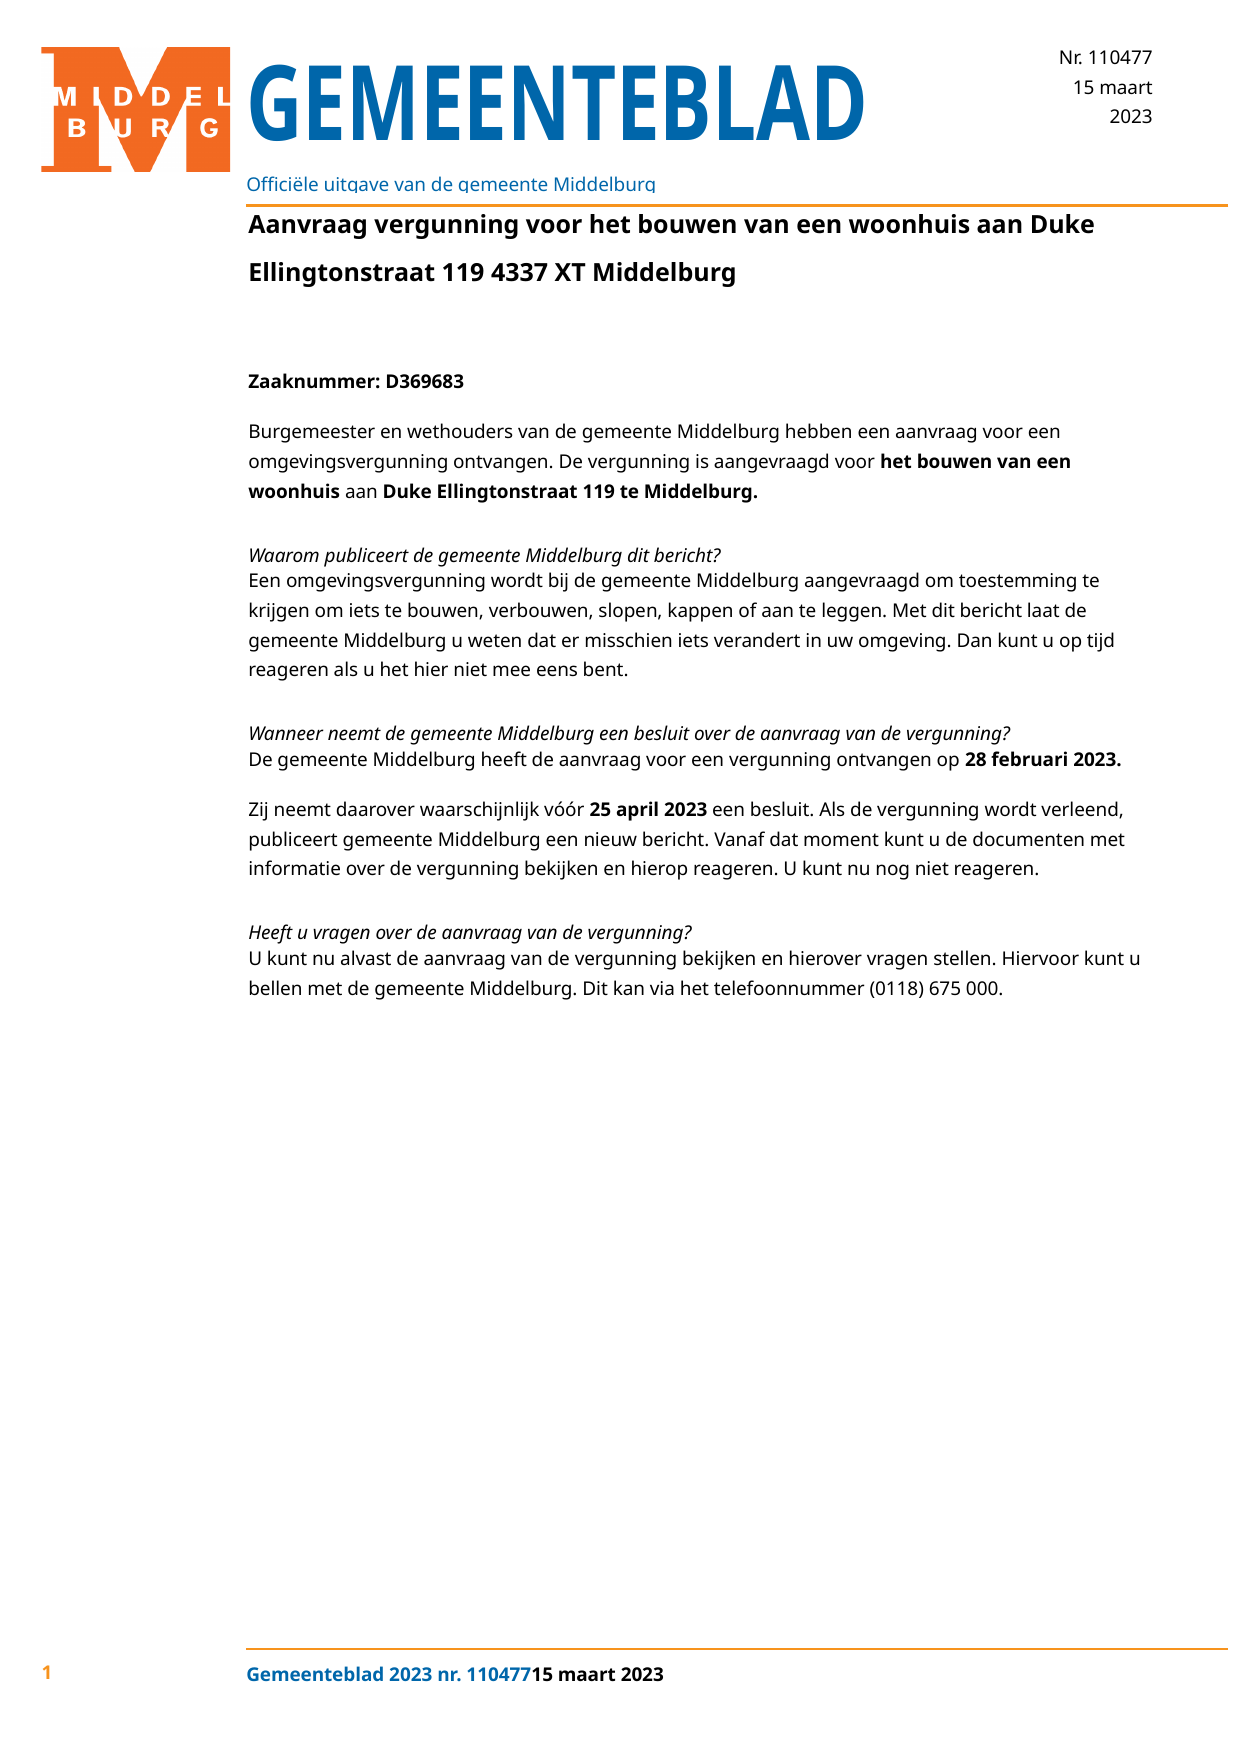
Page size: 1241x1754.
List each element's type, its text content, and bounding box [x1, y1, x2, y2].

text Waarom publiceert de gemeente Middelburg dit bericht? [248, 542, 1152, 568]
text Burgemeester en wethouders van de gemeente Middelburg hebben een aanvraag voor een omgevingsvergunning ontvangen. De vergunning is aangevraagd voor het bouwen van een woonhuis aan Duke Ellingtonstraat 119 te Middelburg. [248, 419, 1152, 504]
text Zaaknummer: D369683 [248, 368, 1152, 394]
text U kunt nu alvast de aanvraag van de vergunning bekijken en hierover vragen stellen. Hiervoor kunt u bellen met de gemeente Middelburg. Dit kan via het telefoonnummer (0118) 675 000. [248, 945, 1152, 1001]
text Een omgevingsvergunning wordt bij de gemeente Middelburg aangevraagd om toestemming te krijgen om iets te bouwen, verbouwen, slopen, kappen of aan te leggen. Met dit bericht laat de gemeente Middelburg u weten dat er misschien iets verandert in uw omgeving. Dan kunt u op tijd reageren als u het hier niet mee eens bent. [248, 568, 1152, 682]
text De gemeente Middelburg heeft de aanvraag voor een vergunning ontvangen op 28 februari 2023. [248, 746, 1152, 772]
text Wanneer neemt de gemeente Middelburg een besluit over de aanvraag van de vergunning? [248, 720, 1152, 746]
text Aanvraag vergunning voor het bouwen van een woonhuis aan Duke Ellingtonstraat 119 4337 XT Middelburg [248, 207, 1152, 288]
text Heeft u vragen over de aanvraag van de vergunning? [248, 919, 1152, 945]
picture [41, 47, 231, 172]
text Zij neemt daarover waarschijnlijk vóór 25 april 2023 een besluit. Als de vergunning wordt verleend, publiceert gemeente Middelburg een nieuw bericht. Vanaf dat moment kunt u de documenten met informatie over de vergunning bekijken en hierop reageren. U kunt nu nog niet reageren. [248, 796, 1152, 881]
